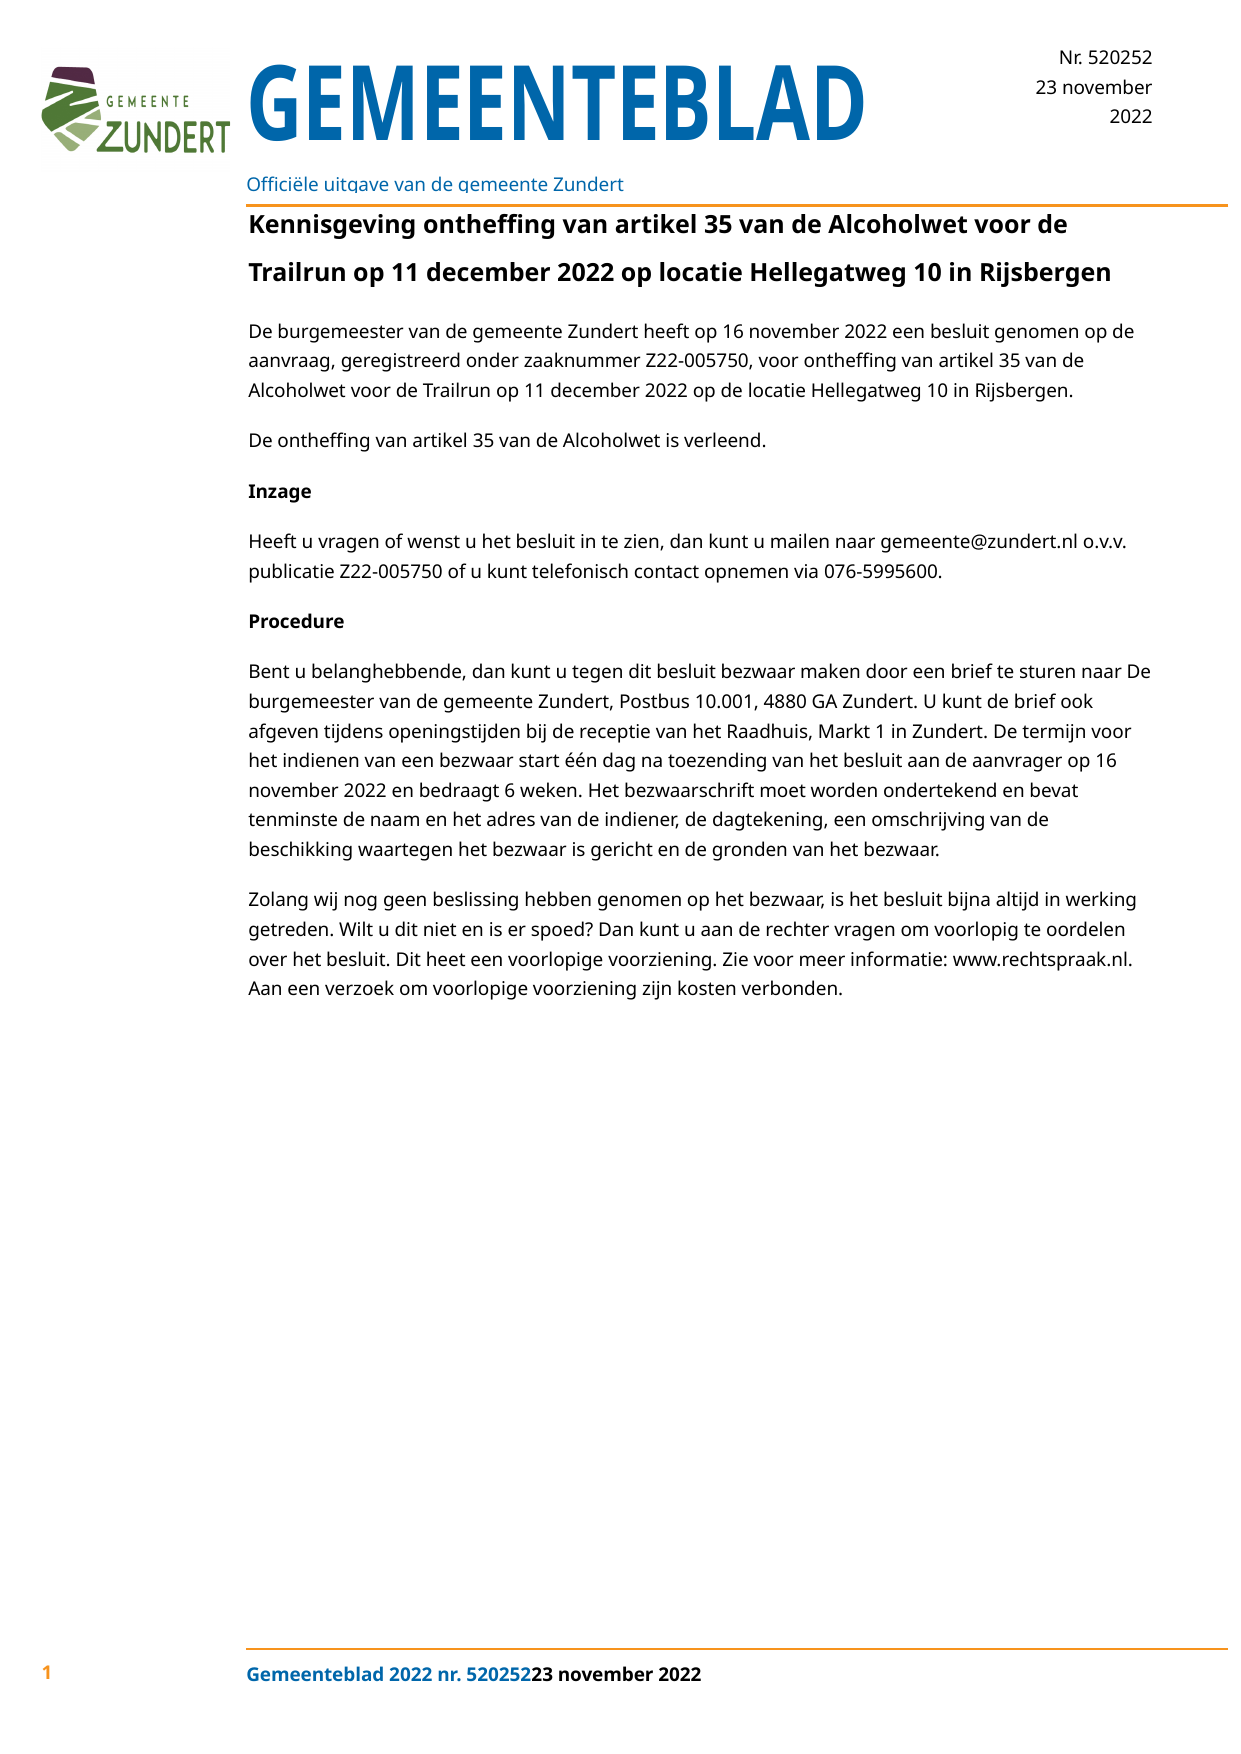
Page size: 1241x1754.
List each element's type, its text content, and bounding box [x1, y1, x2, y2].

text Zolang wij nog geen beslissing hebben genomen op het bezwaar, is het besluit bijna altijd in werking getreden. Wilt u dit niet en is er spoed? Dan kunt u aan de rechter vragen om voorlopig te oordelen over het besluit. Dit heet een voorlopige voorziening. Zie voor meer informatie: www.rechtspraak.nl. Aan een verzoek om voorlopige voorziening zijn kosten verbonden. [248, 887, 1152, 1001]
text Procedure [248, 608, 1152, 634]
text Heeft u vragen of wenst u het besluit in te zien, dan kunt u mailen naar gemeente@zundert.nl o.v.v. publicatie Z22-005750 of u kunt telefonisch contact opnemen via 076-5995600. [248, 528, 1152, 584]
text De burgemeester van de gemeente Zundert heeft op 16 november 2022 een besluit genomen op de aanvraag, geregistreerd onder zaaknummer Z22-005750, voor ontheffing van artikel 35 van de Alcoholwet voor de Trailrun op 11 december 2022 op de locatie Hellegatweg 10 in Rijsbergen. [248, 318, 1152, 403]
text Inzage [248, 478, 1152, 504]
text De ontheffing van artikel 35 van de Alcoholwet is verleend. [248, 427, 1152, 453]
picture [41, 47, 231, 172]
text Kennisgeving ontheffing van artikel 35 van de Alcoholwet voor de Trailrun op 11 december 2022 op locatie Hellegatweg 10 in Rijsbergen [248, 207, 1152, 288]
text Bent u belanghebbende, dan kunt u tegen dit besluit bezwaar maken door een brief te sturen naar De burgemeester van de gemeente Zundert, Postbus 10.001, 4880 GA Zundert. U kunt de brief ook afgeven tijdens openingstijden bij de receptie van het Raadhuis, Markt 1 in Zundert. De termijn voor het indienen van een bezwaar start één dag na toezending van het besluit aan de aanvrager op 16 november 2022 en bedraagt 6 weken. Het bezwaarschrift moet worden ondertekend en bevat tenminste de naam en het adres van de indiener, de dagtekening, een omschrijving van de beschikking waartegen het bezwaar is gericht en de gronden van het bezwaar. [248, 659, 1152, 862]
